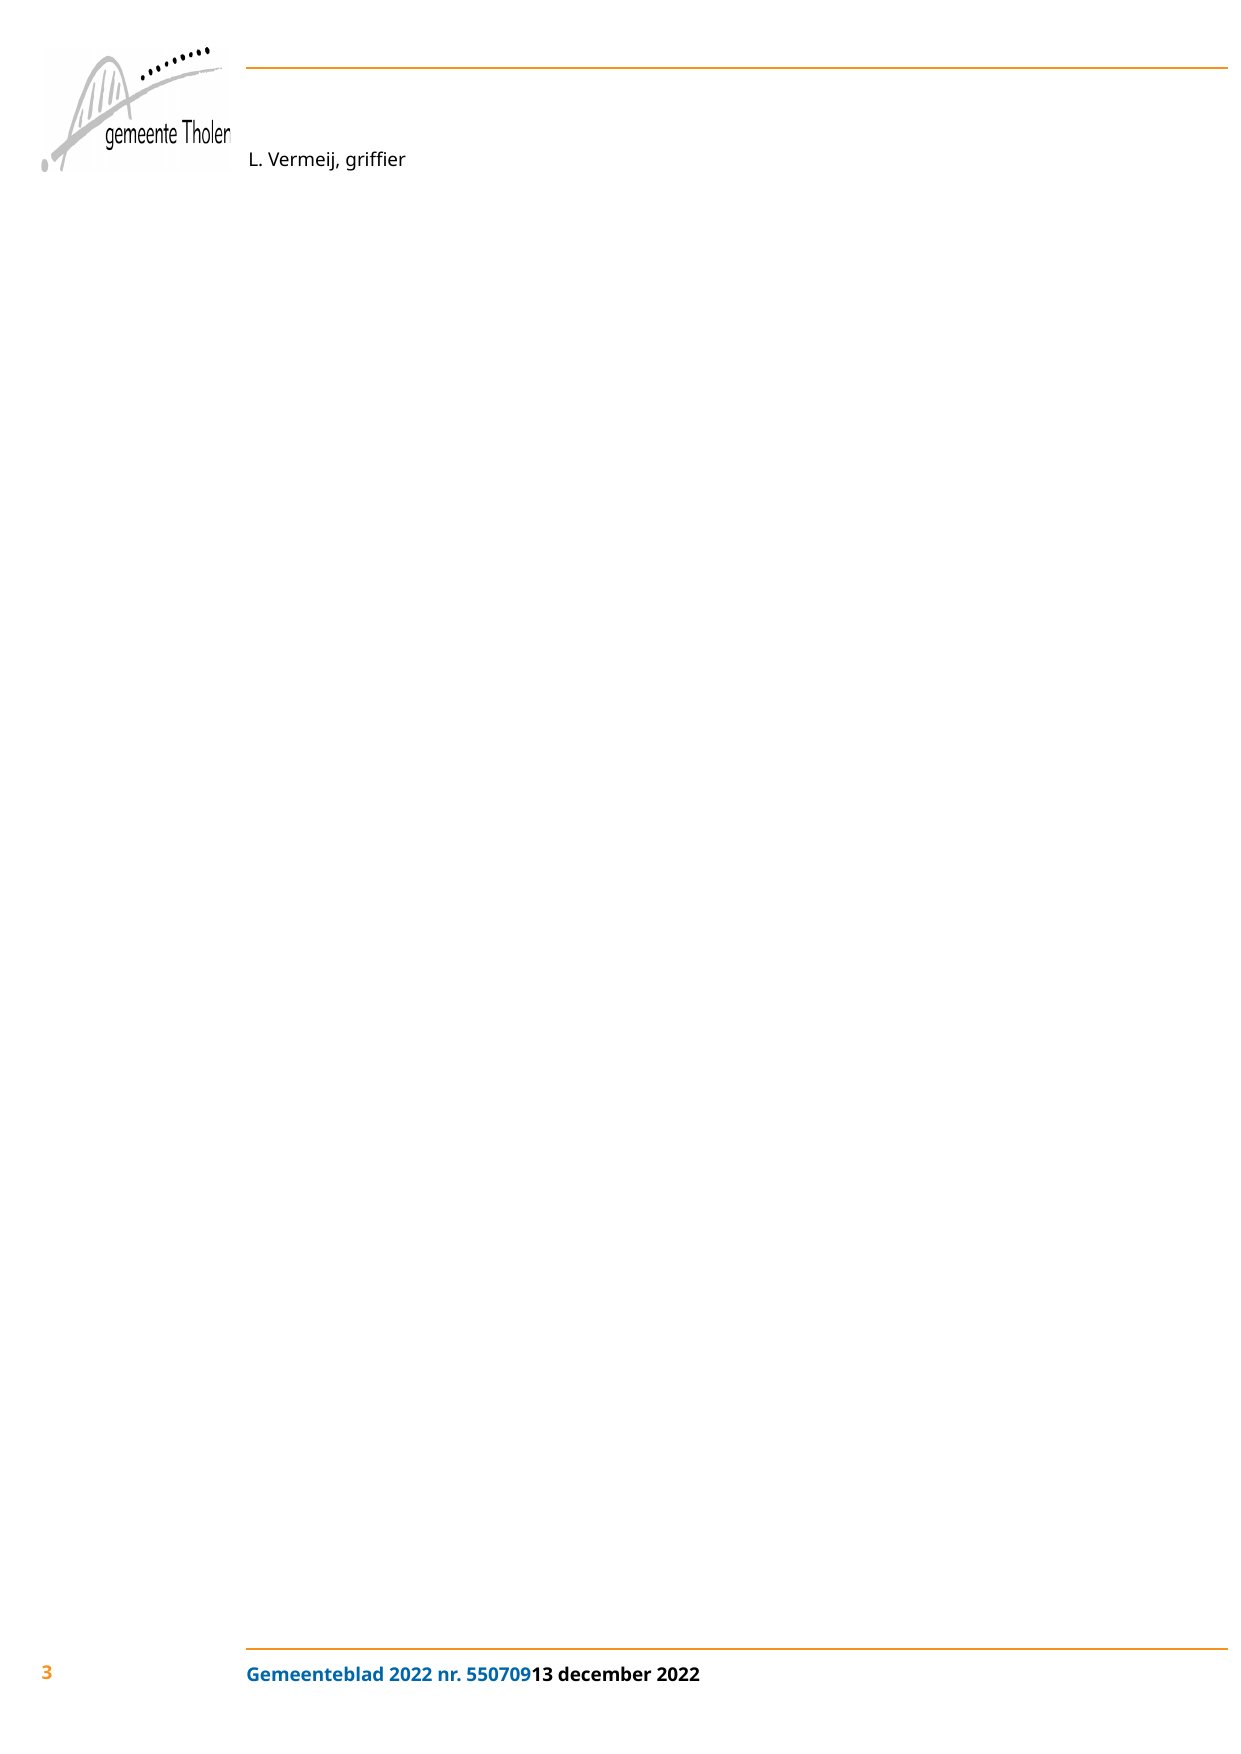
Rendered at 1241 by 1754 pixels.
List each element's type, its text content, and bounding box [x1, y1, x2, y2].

text L. Vermeij, griffier [248, 146, 1152, 172]
picture [41, 47, 231, 172]
